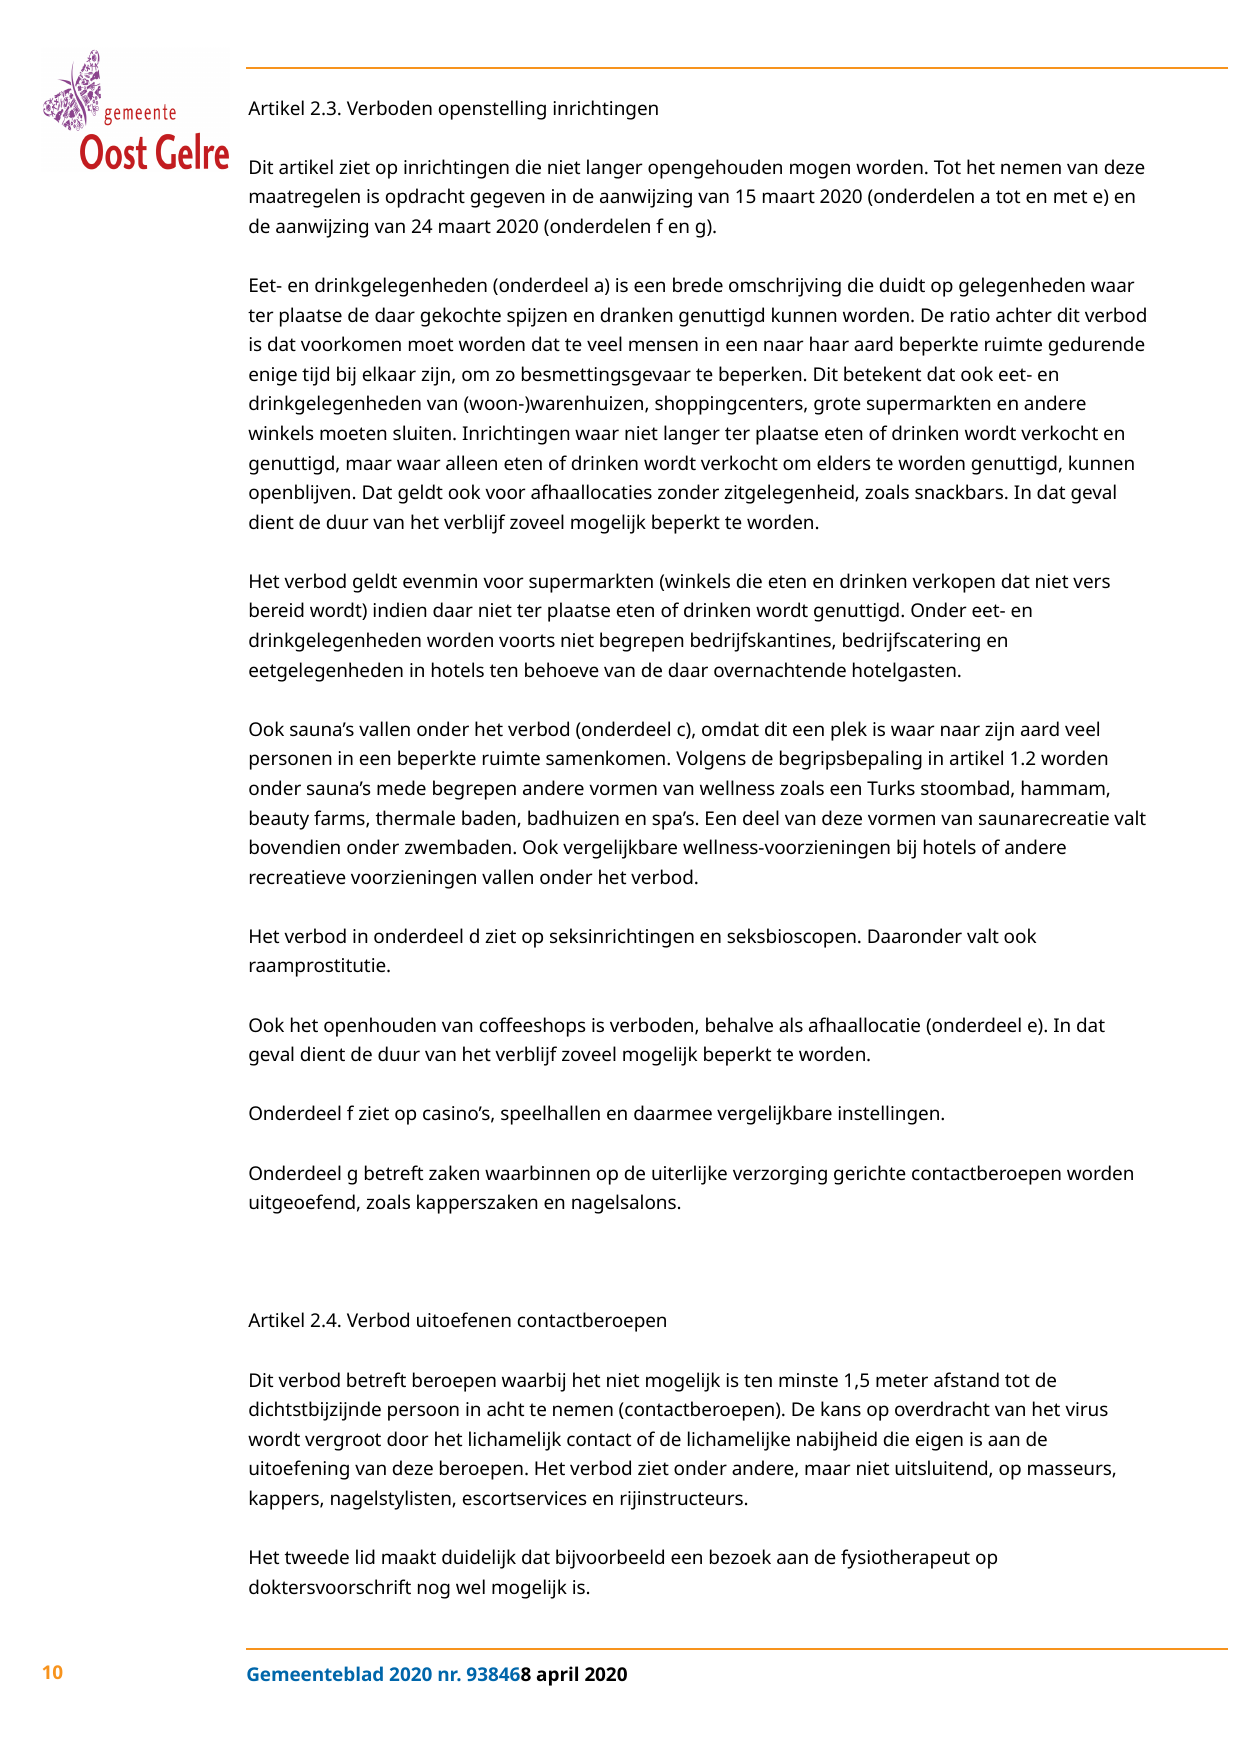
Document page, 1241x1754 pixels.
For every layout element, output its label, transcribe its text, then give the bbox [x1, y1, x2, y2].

text Eet- en drinkgelegenheden (onderdeel a) is een brede omschrijving die duidt op gelegenheden waar ter plaatse de daar gekochte spijzen en dranken genuttigd kunnen worden. De ratio achter dit verbod is dat voorkomen moet worden dat te veel mensen in een naar haar aard beperkte ruimte gedurende enige tijd bij elkaar zijn, om zo besmettingsgevaar te beperken. Dit betekent dat ook eet- en drinkgelegenheden van (woon-)warenhuizen, shoppingcenters, grote supermarkten en andere winkels moeten sluiten. Inrichtingen waar niet langer ter plaatse eten of drinken wordt verkocht en genuttigd, maar waar alleen eten of drinken wordt verkocht om elders te worden genuttigd, kunnen openblijven. Dat geldt ook voor afhaallocaties zonder zitgelegenheid, zoals snackbars. In dat geval dient de duur van het verblijf zoveel mogelijk beperkt te worden. [248, 272, 1152, 535]
text Het tweede lid maakt duidelijk dat bijvoorbeeld een bezoek aan de fysiotherapeut op doktersvoorschrift nog wel mogelijk is. [248, 1544, 1152, 1600]
text Ook het openhouden van coffeeshops is verboden, behalve als afhaallocatie (onderdeel e). In dat geval dient de duur van het verblijf zoveel mogelijk beperkt te worden. [248, 1012, 1152, 1067]
picture [41, 47, 231, 172]
text Onderdeel f ziet op casino’s, speelhallen en daarmee vergelijkbare instellingen. [248, 1101, 1152, 1126]
text Dit verbod betreft beroepen waarbij het niet mogelijk is ten minste 1,5 meter afstand tot de dichtstbijzijnde persoon in acht te nemen (contactberoepen). De kans op overdracht van het virus wordt vergroot door het lichamelijk contact of de lichamelijke nabijheid die eigen is aan de uitoefening van deze beroepen. Het verbod ziet onder andere, maar niet uitsluitend, op masseurs, kappers, nagelstylisten, escortservices en rijinstructeurs. [248, 1367, 1152, 1511]
text Artikel 2.3. Verboden openstelling inrichtingen [248, 95, 1152, 121]
text Het verbod in onderdeel d ziet op seksinrichtingen en seksbioscopen. Daaronder valt ook raamprostitutie. [248, 923, 1152, 978]
text Onderdeel g betreft zaken waarbinnen op de uiterlijke verzorging gerichte contactberoepen worden uitgeoefend, zoals kapperszaken en nagelsalons. [248, 1160, 1152, 1215]
text Dit artikel ziet op inrichtingen die niet langer opengehouden mogen worden. Tot het nemen van deze maatregelen is opdracht gegeven in de aanwijzing van 15 maart 2020 (onderdelen a tot en met e) en de aanwijzing van 24 maart 2020 (onderdelen f en g). [248, 154, 1152, 239]
text Het verbod geldt evenmin voor supermarkten (winkels die eten en drinken verkopen dat niet vers bereid wordt) indien daar niet ter plaatse eten of drinken wordt genuttigd. Onder eet- en drinkgelegenheden worden voorts niet begrepen bedrijfskantines, bedrijfscatering en eetgelegenheden in hotels ten behoeve van de daar overnachtende hotelgasten. [248, 568, 1152, 683]
text Artikel 2.4. Verbod uitoefenen contactberoepen [248, 1308, 1152, 1333]
text Ook sauna’s vallen onder het verbod (onderdeel c), omdat dit een plek is waar naar zijn aard veel personen in een beperkte ruimte samenkomen. Volgens de begripsbepaling in artikel 1.2 worden onder sauna’s mede begrepen andere vormen van wellness zoals een Turks stoombad, hammam, beauty farms, thermale baden, badhuizen en spa’s. Een deel van deze vormen van saunarecreatie valt bovendien onder zwembaden. Ook vergelijkbare wellness-voorzieningen bij hotels of andere recreatieve voorzieningen vallen onder het verbod. [248, 716, 1152, 890]
